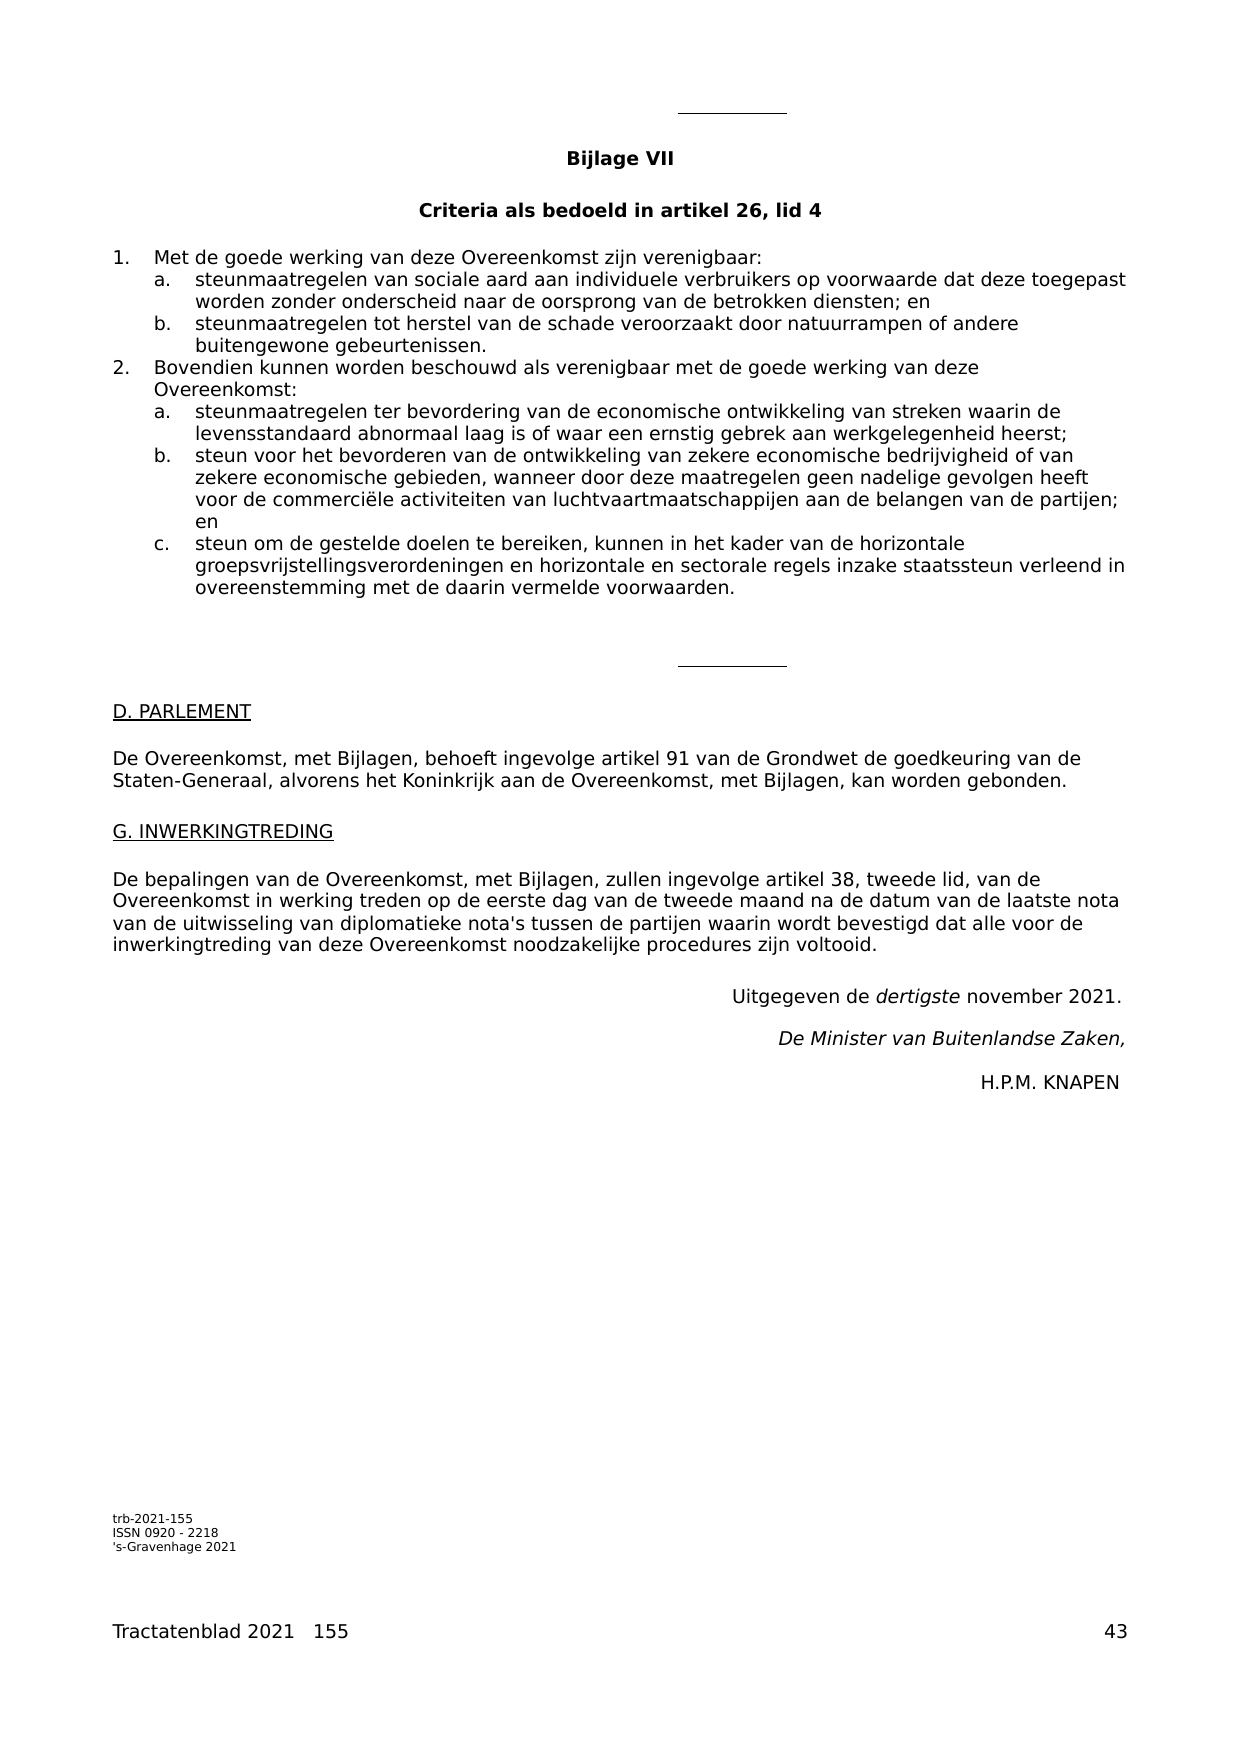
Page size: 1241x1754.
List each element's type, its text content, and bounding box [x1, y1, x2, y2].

text a. steunmaatregelen van sociale aard aan individuele verbruikers op voorwaarde dat deze toegepast worden zonder onderscheid naar de oorsprong van de betrokken diensten; en [153, 269, 1128, 313]
text trb-2021-155 [112, 1512, 346, 1526]
text 2. Bovendien kunnen worden beschouwd als verenigbaar met de goede werking van deze Overeenkomst: [112, 357, 1128, 401]
subtitle D. PARLEMENT [112, 701, 1128, 722]
text ISSN 0920 - 2218 [112, 1526, 346, 1540]
text 1. Met de goede werking van deze Overeenkomst zijn verenigbaar: [112, 247, 1128, 269]
text De Minister van Buitenlandse Zaken, H.P.M. KNAPEN [112, 1028, 1128, 1094]
text De bepalingen van de Overeenkomst, met Bijlagen, zullen ingevolge artikel 38, tweede lid, van de Overeenkomst in werking treden op de eerste dag van de tweede maand na de datum van de laatste nota van de uitwisseling van diplomatieke nota's tussen de partijen waarin wordt bevestigd dat alle voor de inwerkingtreding van deze Overeenkomst noodzakelijke procedures zijn voltooid. [112, 868, 1128, 956]
text Uitgegeven de dertigste november 2021. [112, 986, 1128, 1008]
subtitle Criteria als bedoeld in artikel 26, lid 4 [112, 200, 1128, 222]
text 's-Gravenhage 2021 [112, 1540, 346, 1554]
text b. steunmaatregelen tot herstel van de schade veroorzaakt door natuurrampen of andere buitengewone gebeurtenissen. [153, 313, 1128, 357]
subtitle Bijlage VII [112, 148, 1128, 170]
text b. steun voor het bevorderen van de ontwikkeling van zekere economische bedrijvigheid of van zekere economische gebieden, wanneer door deze maatregelen geen nadelige gevolgen heeft voor de commerciële activiteiten van luchtvaartmaatschappijen aan de belangen van de partijen; en [153, 445, 1128, 533]
text a. steunmaatregelen ter bevordering van de economische ontwikkeling van streken waarin de levensstandaard abnormaal laag is of waar een ernstig gebrek aan werkgelegenheid heerst; [153, 401, 1128, 445]
subtitle G. INWERKINGTREDING [112, 821, 1128, 843]
text c. steun om de gestelde doelen te bereiken, kunnen in het kader van de horizontale groepsvrijstellingsverordeningen en horizontale en sectorale regels inzake staatssteun verleend in overeenstemming met de daarin vermelde voorwaarden. [153, 533, 1128, 598]
text De Overeenkomst, met Bijlagen, behoeft ingevolge artikel 91 van de Grondwet de goedkeuring van de Staten-Generaal, alvorens het Koninkrijk aan de Overeenkomst, met Bijlagen, kan worden gebonden. [112, 747, 1128, 791]
